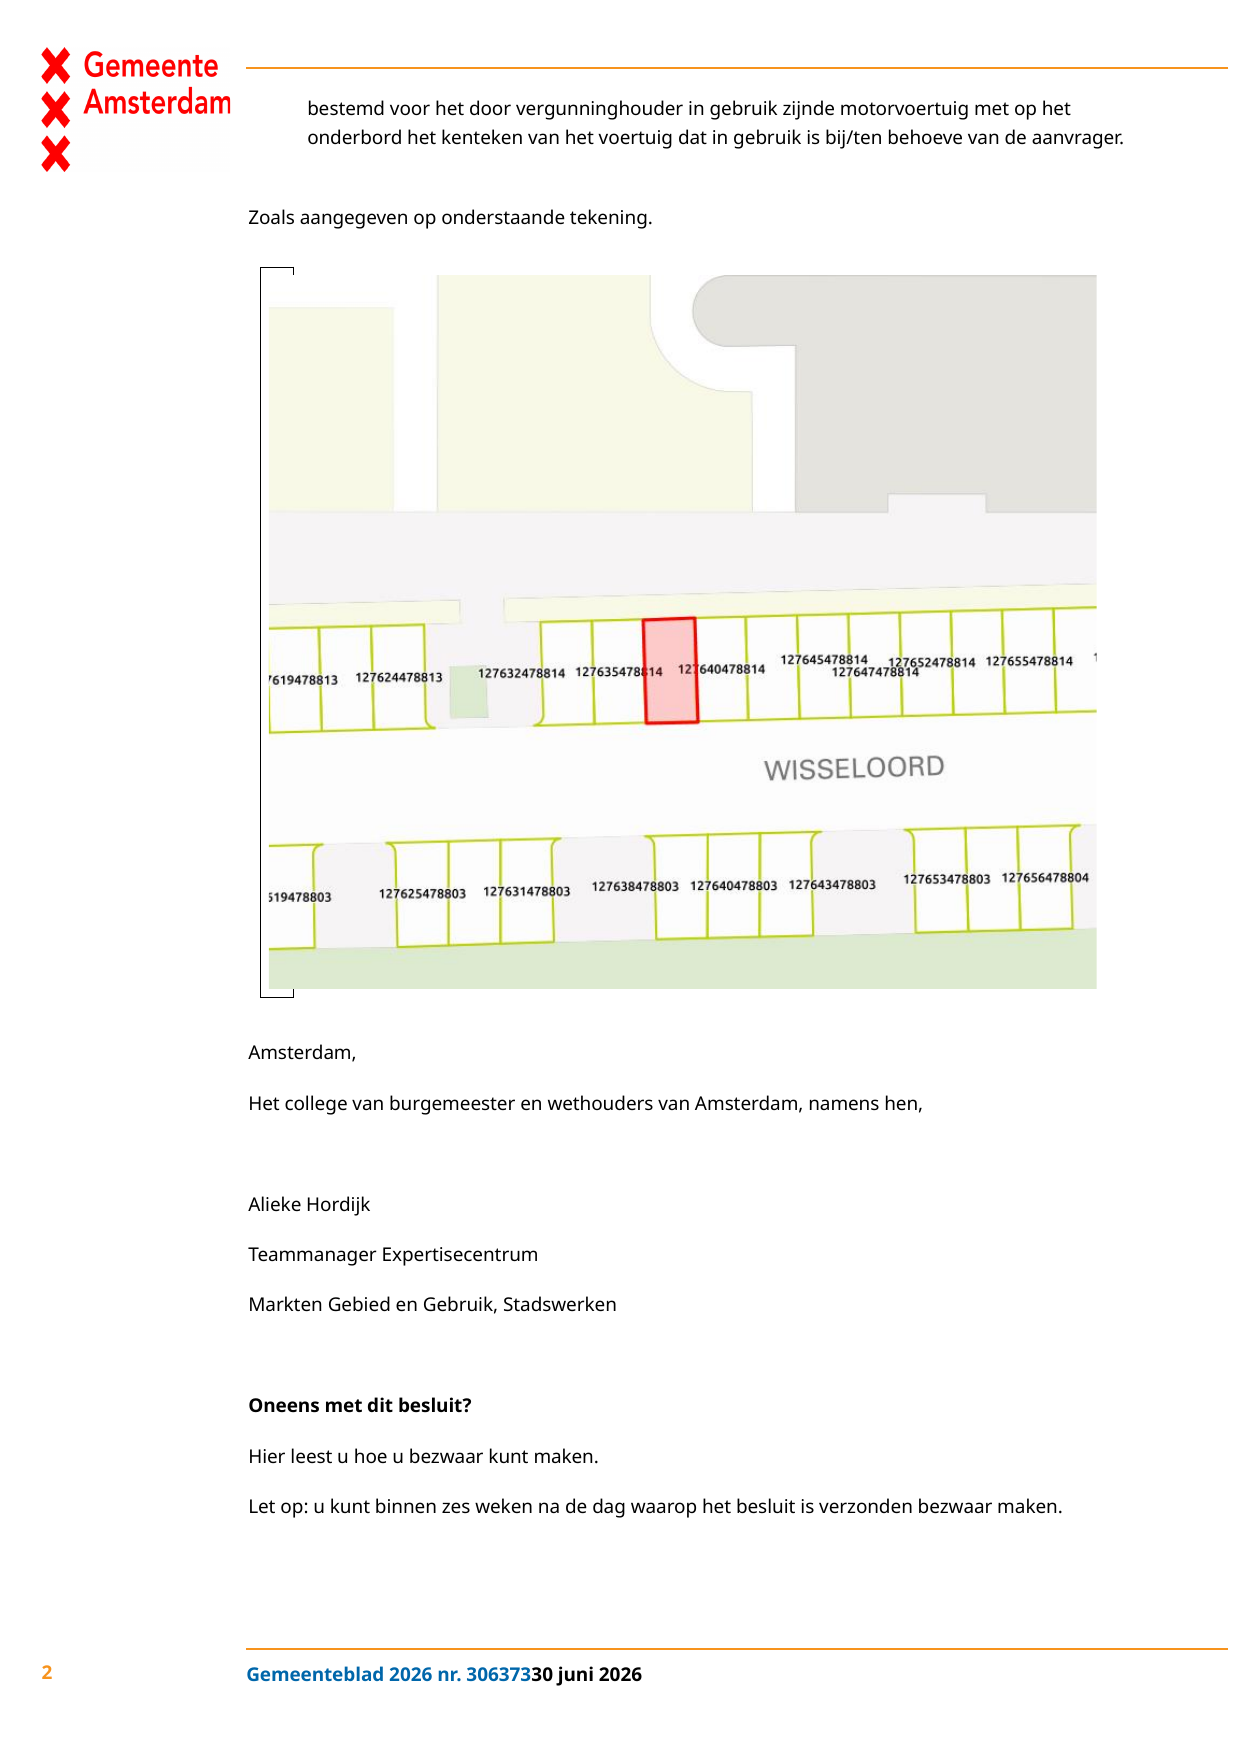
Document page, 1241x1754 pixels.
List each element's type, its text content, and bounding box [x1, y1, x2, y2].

text Alieke Hordijk [248, 1191, 1152, 1217]
picture [41, 47, 231, 172]
picture [268, 275, 1097, 989]
text Let op: u kunt binnen zes weken na de dag waarop het besluit is verzonden bezwaar maken. [248, 1493, 1152, 1519]
text Oneens met dit besluit? [248, 1392, 1152, 1418]
text Zoals aangegeven op onderstaande tekening. [248, 204, 1152, 230]
list bestemd voor het door vergunninghouder in gebruik zijnde motorvoertuig met op het onderbord het kenteken van het voertuig dat in gebruik is bij/ten behoeve van de aanvrager. [248, 95, 1152, 150]
text Amsterdam, [248, 1039, 1152, 1065]
text Hier leest u hoe u bezwaar kunt maken. [248, 1443, 1152, 1469]
text Het college van burgemeester en wethouders van Amsterdam, namens hen, [248, 1090, 1152, 1116]
text Markten Gebied en Gebruik, Stadswerken [248, 1292, 1152, 1317]
text Teammanager Expertisecentrum [248, 1241, 1152, 1267]
